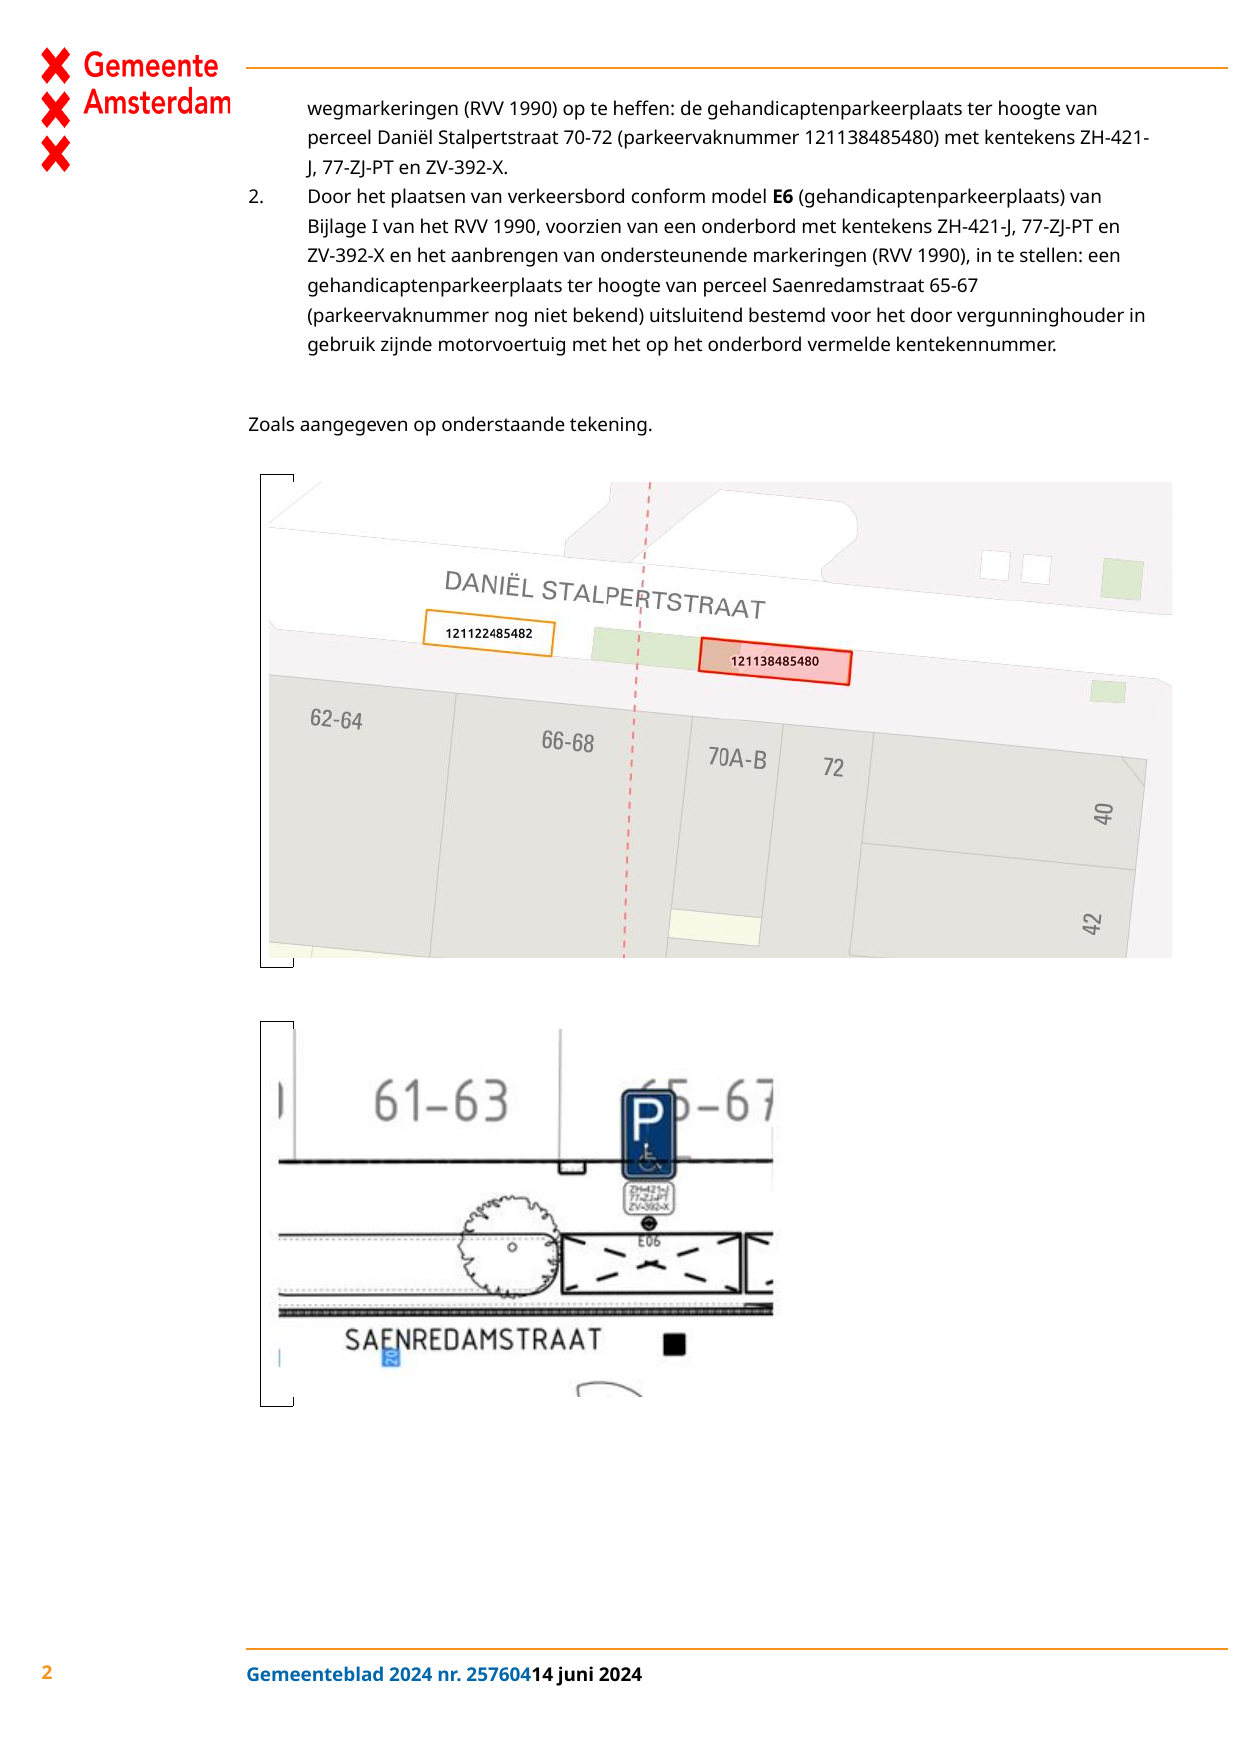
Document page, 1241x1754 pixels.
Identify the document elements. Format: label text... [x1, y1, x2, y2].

text Zoals aangegeven op onderstaande tekening. [248, 411, 1152, 437]
list wegmarkeringen (RVV 1990) op te heffen: de gehandicaptenparkeerplaats ter hoogte van perceel Daniël Stalpertstraat 70-72 (parkeervaknummer 121138485480) met kentekens ZH-421-J, 77-ZJ-PT en ZV-392-X. [248, 95, 1152, 180]
list Door het plaatsen van verkeersbord conform model E6 (gehandicaptenparkeerplaats) van Bijlage I van het RVV 1990, voorzien van een onderbord met kentekens ZH-421-J, 77-ZJ-PT en ZV-392-X en het aanbrengen van ondersteunende markeringen (RVV 1990), in te stellen: een gehandicaptenparkeerplaats ter hoogte van perceel Saenredamstraat 65-67 (parkeervaknummer nog niet bekend) uitsluitend bestemd voor het door vergunninghouder in gebruik zijnde motorvoertuig met het op het onderbord vermelde kentekennummer. [248, 183, 1152, 357]
picture [41, 47, 231, 172]
picture [268, 1029, 922, 1397]
picture [268, 482, 1173, 958]
